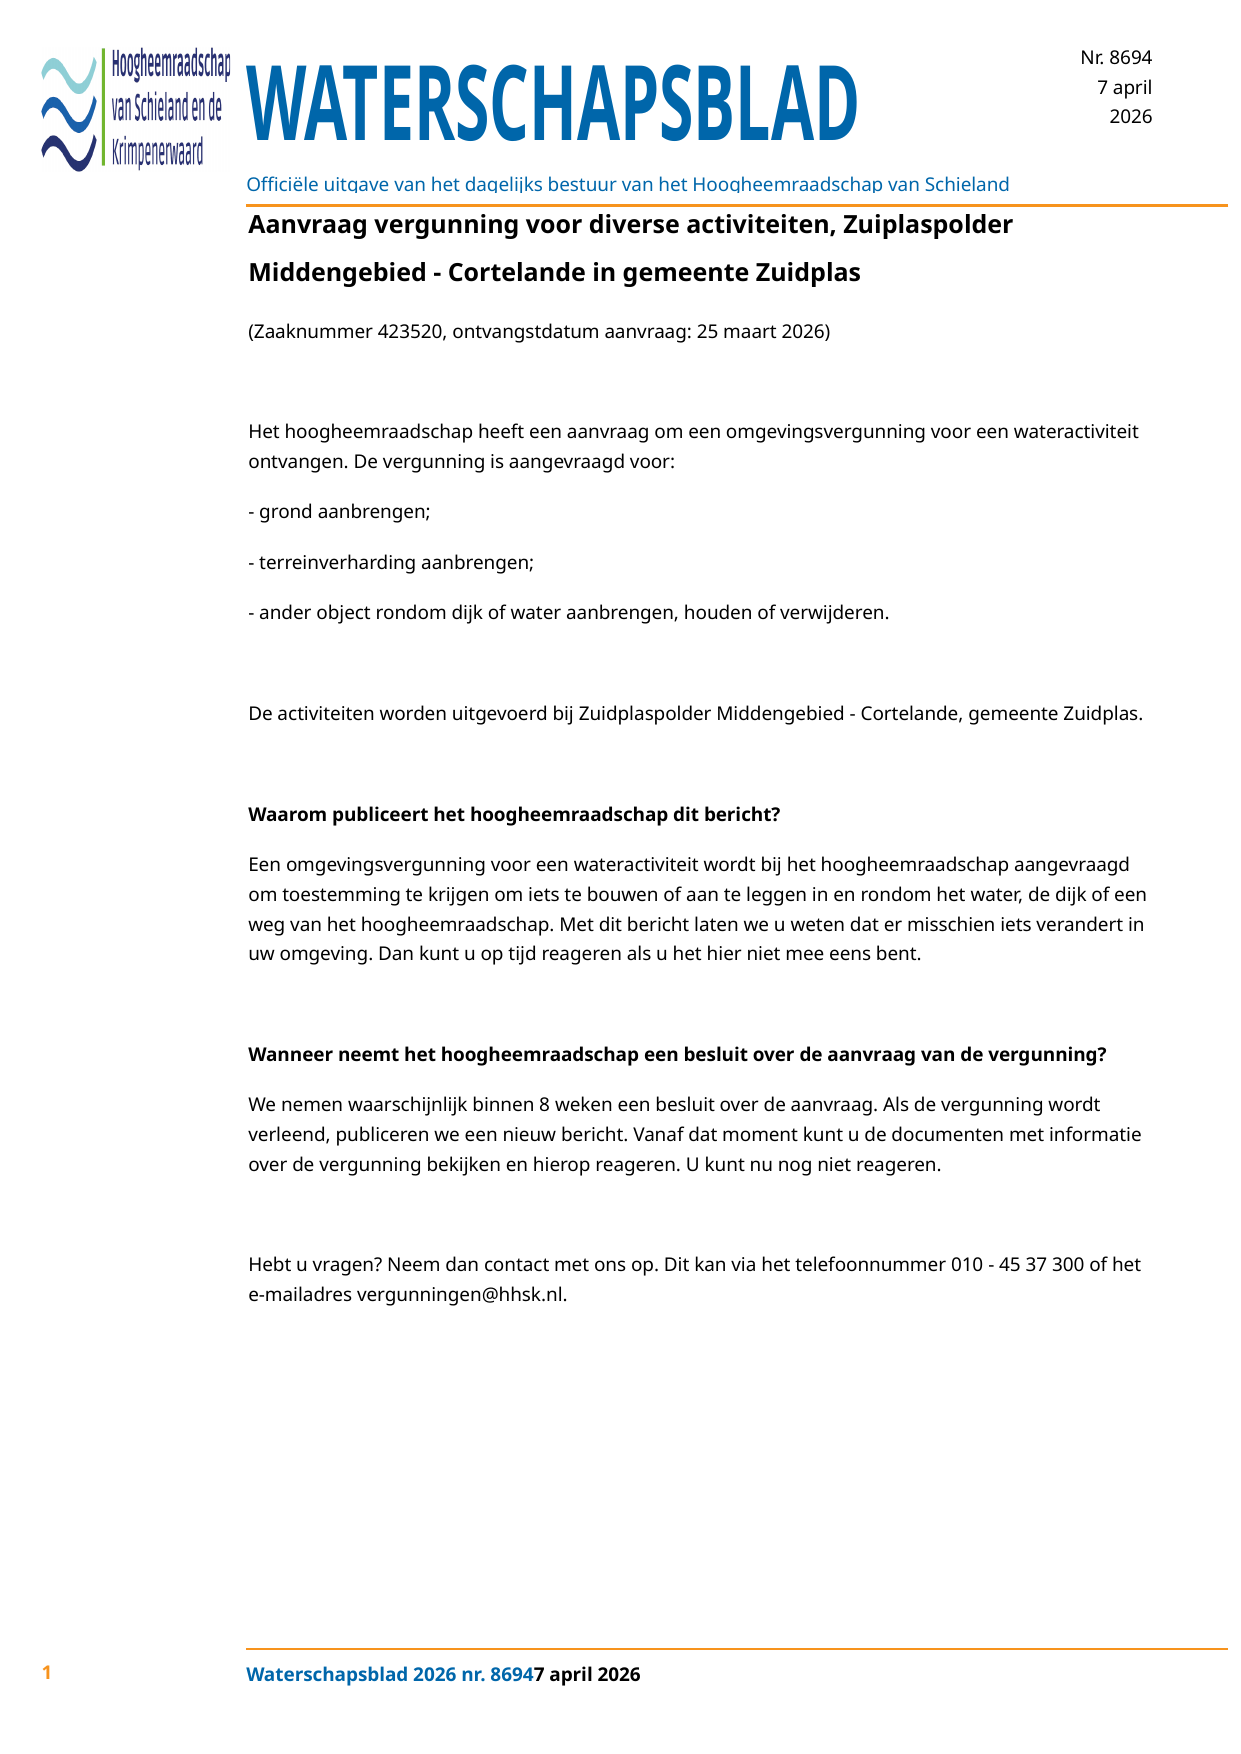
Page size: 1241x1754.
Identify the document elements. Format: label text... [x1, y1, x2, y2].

text Aanvraag vergunning voor diverse activiteiten, Zuiplaspolder Middengebied - Cortelande in gemeente Zuidplas [248, 207, 1152, 288]
text - ander object rondom dijk of water aanbrengen, houden of verwijderen. [248, 599, 1152, 625]
text - grond aanbrengen; [248, 499, 1152, 524]
text - terreinverharding aanbrengen; [248, 549, 1152, 575]
text (Zaaknummer 423520, ontvangstdatum aanvraag: 25 maart 2026) [248, 318, 1152, 344]
text De activiteiten worden uitgevoerd bij Zuidplaspolder Middengebied - Cortelande, gemeente Zuidplas. [248, 700, 1152, 726]
text Hebt u vragen? Neem dan contact met ons op. Dit kan via het telefoonnummer 010 - 45 37 300 of het e-mailadres vergunningen@hhsk.nl. [248, 1252, 1152, 1307]
text Wanneer neemt het hoogheemraadschap een besluit over de aanvraag van de vergunning? [248, 1041, 1152, 1067]
text Een omgevingsvergunning voor een wateractiviteit wordt bij het hoogheemraadschap aangevraagd om toestemming te krijgen om iets te bouwen of aan te leggen in en rondom het water, de dijk of een weg van het hoogheemraadschap. Met dit bericht laten we u weten dat er misschien iets verandert in uw omgeving. Dan kunt u op tijd reageren als u het hier niet mee eens bent. [248, 852, 1152, 966]
text Het hoogheemraadschap heeft een aanvraag om een omgevingsvergunning voor een wateractiviteit ontvangen. De vergunning is aangevraagd voor: [248, 419, 1152, 474]
picture [41, 47, 231, 172]
text We nemen waarschijnlijk binnen 8 weken een besluit over de aanvraag. Als de vergunning wordt verleend, publiceren we een nieuw bericht. Vanaf dat moment kunt u de documenten met informatie over de vergunning bekijken en hierop reageren. U kunt nu nog niet reageren. [248, 1092, 1152, 1177]
text Waarom publiceert het hoogheemraadschap dit bericht? [248, 801, 1152, 827]
